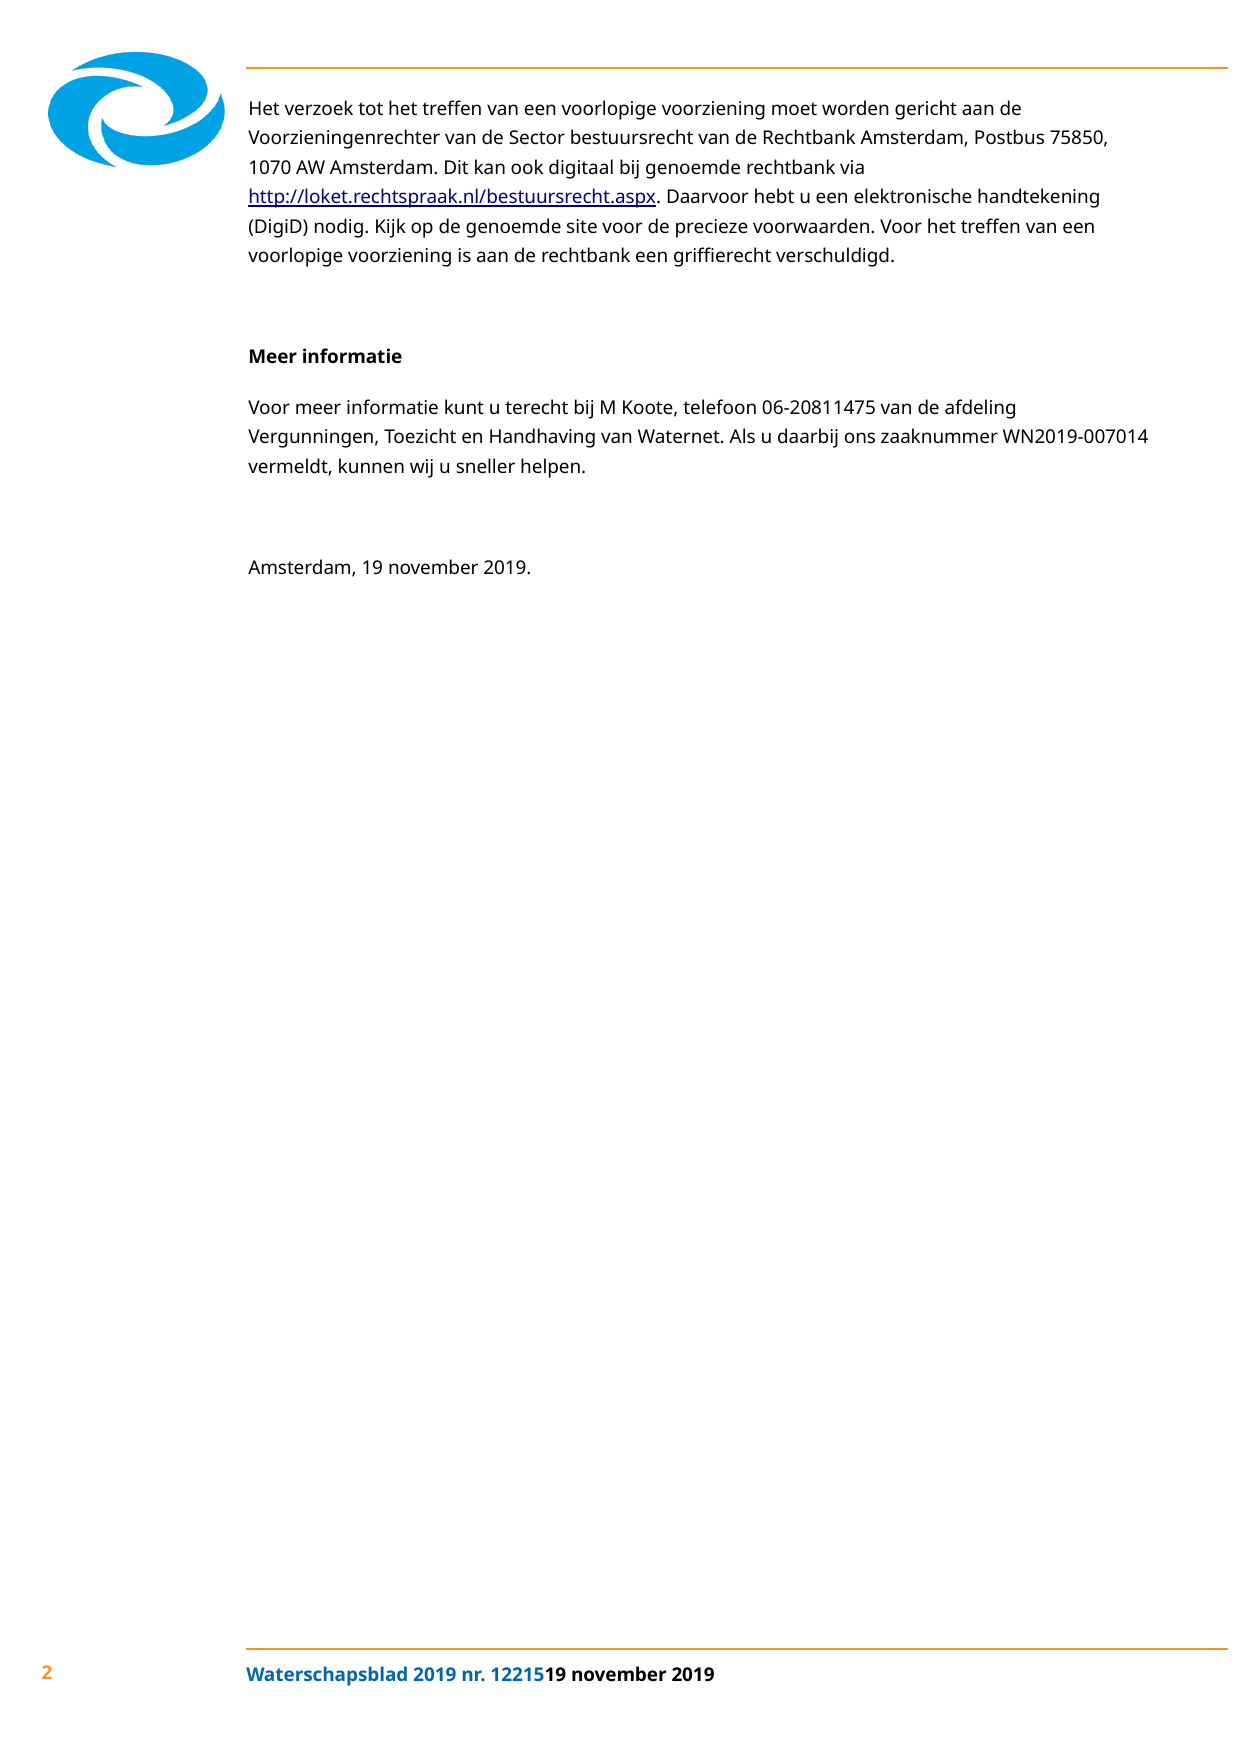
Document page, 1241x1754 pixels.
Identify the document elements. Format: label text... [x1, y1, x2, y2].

picture [41, 47, 231, 172]
text Voor meer informatie kunt u terecht bij M Koote, telefoon 06-20811475 van de afdeling Vergunningen, Toezicht en Handhaving van Waternet. Als u daarbij ons zaaknummer WN2019-007014 vermeldt, kunnen wij u sneller helpen. [248, 394, 1152, 479]
text Amsterdam, 19 november 2019. [248, 554, 1152, 580]
text Het verzoek tot het treffen van een voorlopige voorziening moet worden gericht aan de Voorzieningenrechter van de Sector bestuursrecht van de Rechtbank Amsterdam, Postbus 75850, 1070 AW Amsterdam. Dit kan ook digitaal bij genoemde rechtbank via http://loket.rechtspraak.nl/bestuursrecht.aspx. Daarvoor hebt u een elektronische handtekening (DigiD) nodig. Kijk op de genoemde site voor de precieze voorwaarden. Voor het treffen van een voorlopige voorziening is aan de rechtbank een griffierecht verschuldigd. [248, 95, 1152, 268]
text Meer informatie [248, 343, 1152, 369]
